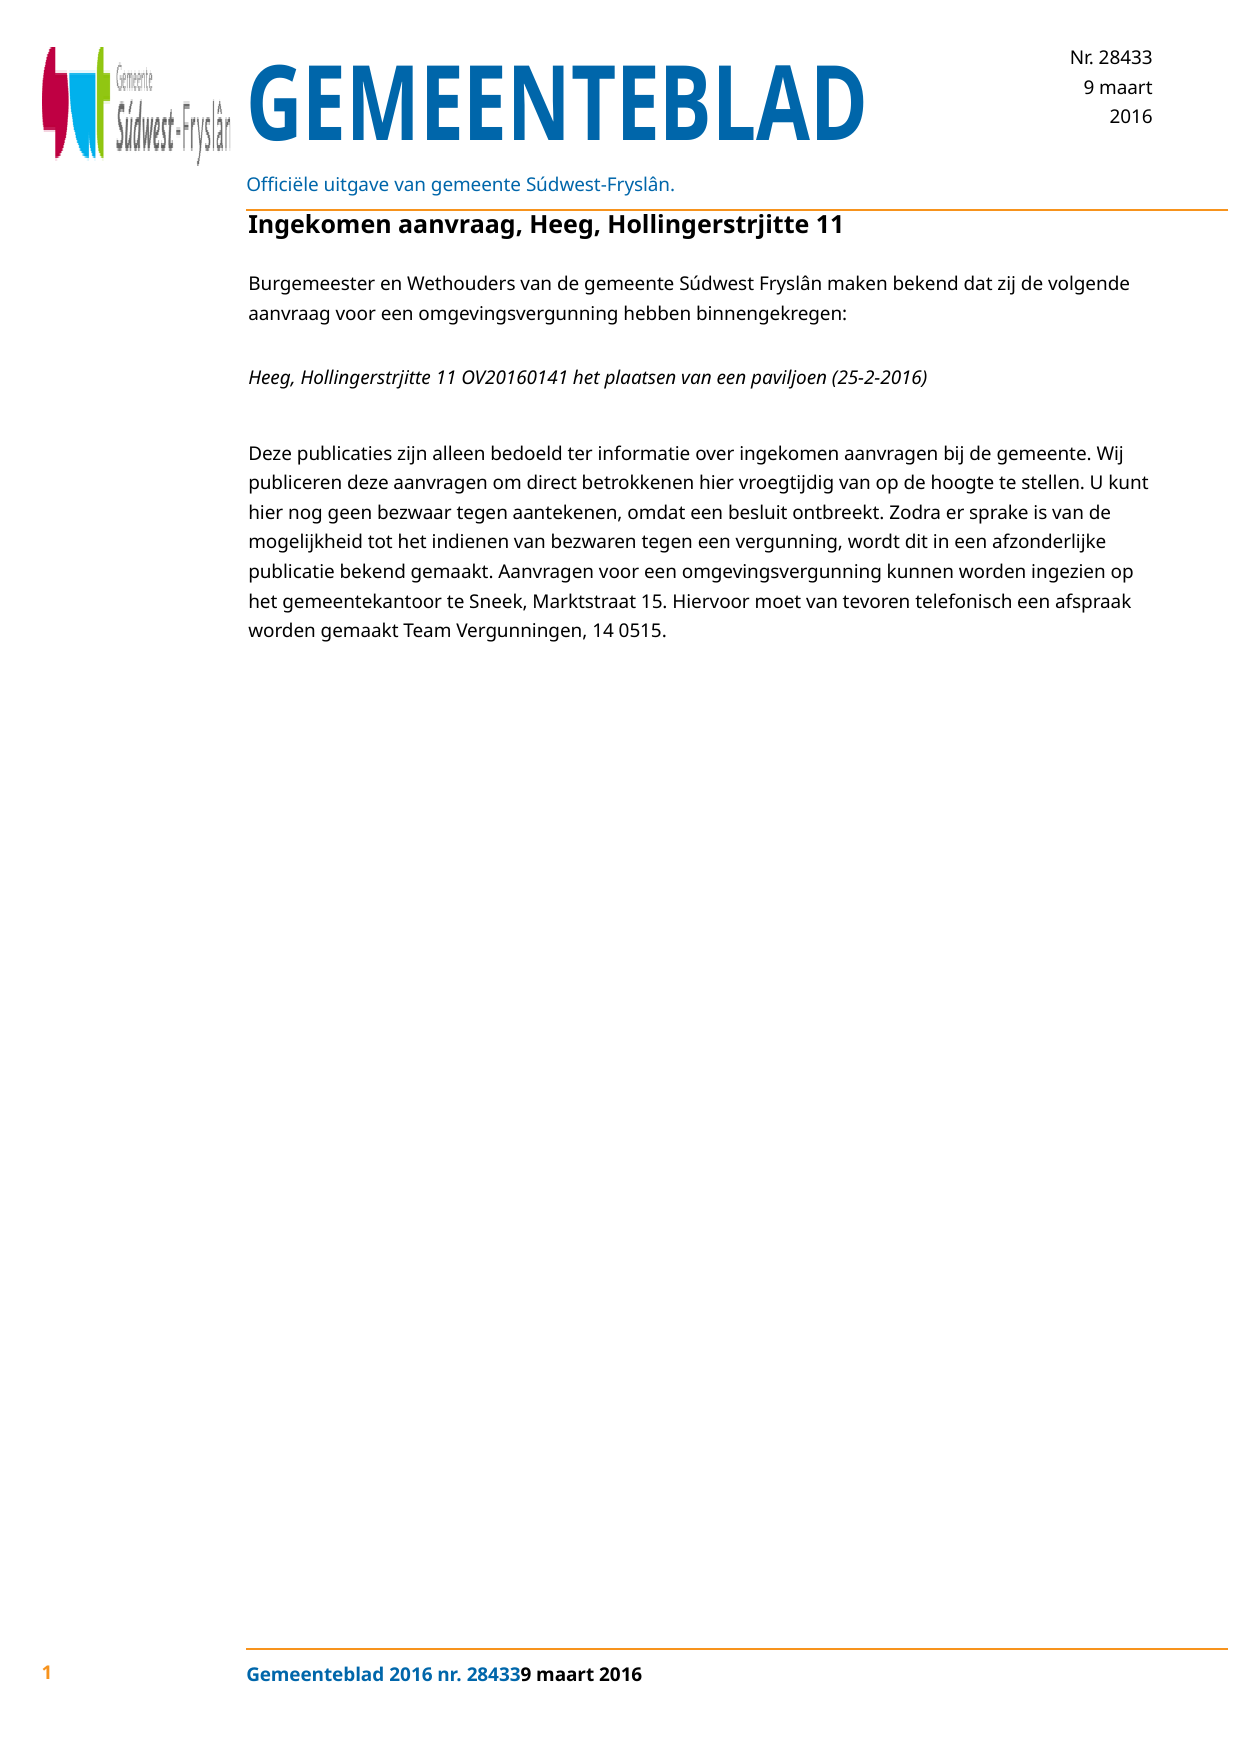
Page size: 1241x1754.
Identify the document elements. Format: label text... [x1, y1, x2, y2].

text Heeg, Hollingerstrjitte 11 OV20160141 het plaatsen van een paviljoen (25-2-2016) [248, 364, 1152, 389]
text Burgemeester en Wethouders van de gemeente Súdwest Fryslân maken bekend dat zij de volgende aanvraag voor een omgevingsvergunning hebben binnengekregen: [248, 270, 1152, 326]
text Ingekomen aanvraag, Heeg, Hollingerstrjitte 11 [248, 211, 1152, 241]
picture [41, 47, 231, 172]
text Deze publicaties zijn alleen bedoeld ter informatie over ingekomen aanvragen bij de gemeente. Wij publiceren deze aanvragen om direct betrokkenen hier vroegtijdig van op de hoogte te stellen. U kunt hier nog geen bezwaar tegen aantekenen, omdat een besluit ontbreekt. Zodra er sprake is van de mogelijkheid tot het indienen van bezwaren tegen een vergunning, wordt dit in een afzonderlijke publicatie bekend gemaakt. Aanvragen voor een omgevingsvergunning kunnen worden ingezien op het gemeentekantoor te Sneek, Marktstraat 15. Hiervoor moet van tevoren telefonisch een afspraak worden gemaakt Team Vergunningen, 14 0515. [248, 440, 1152, 643]
